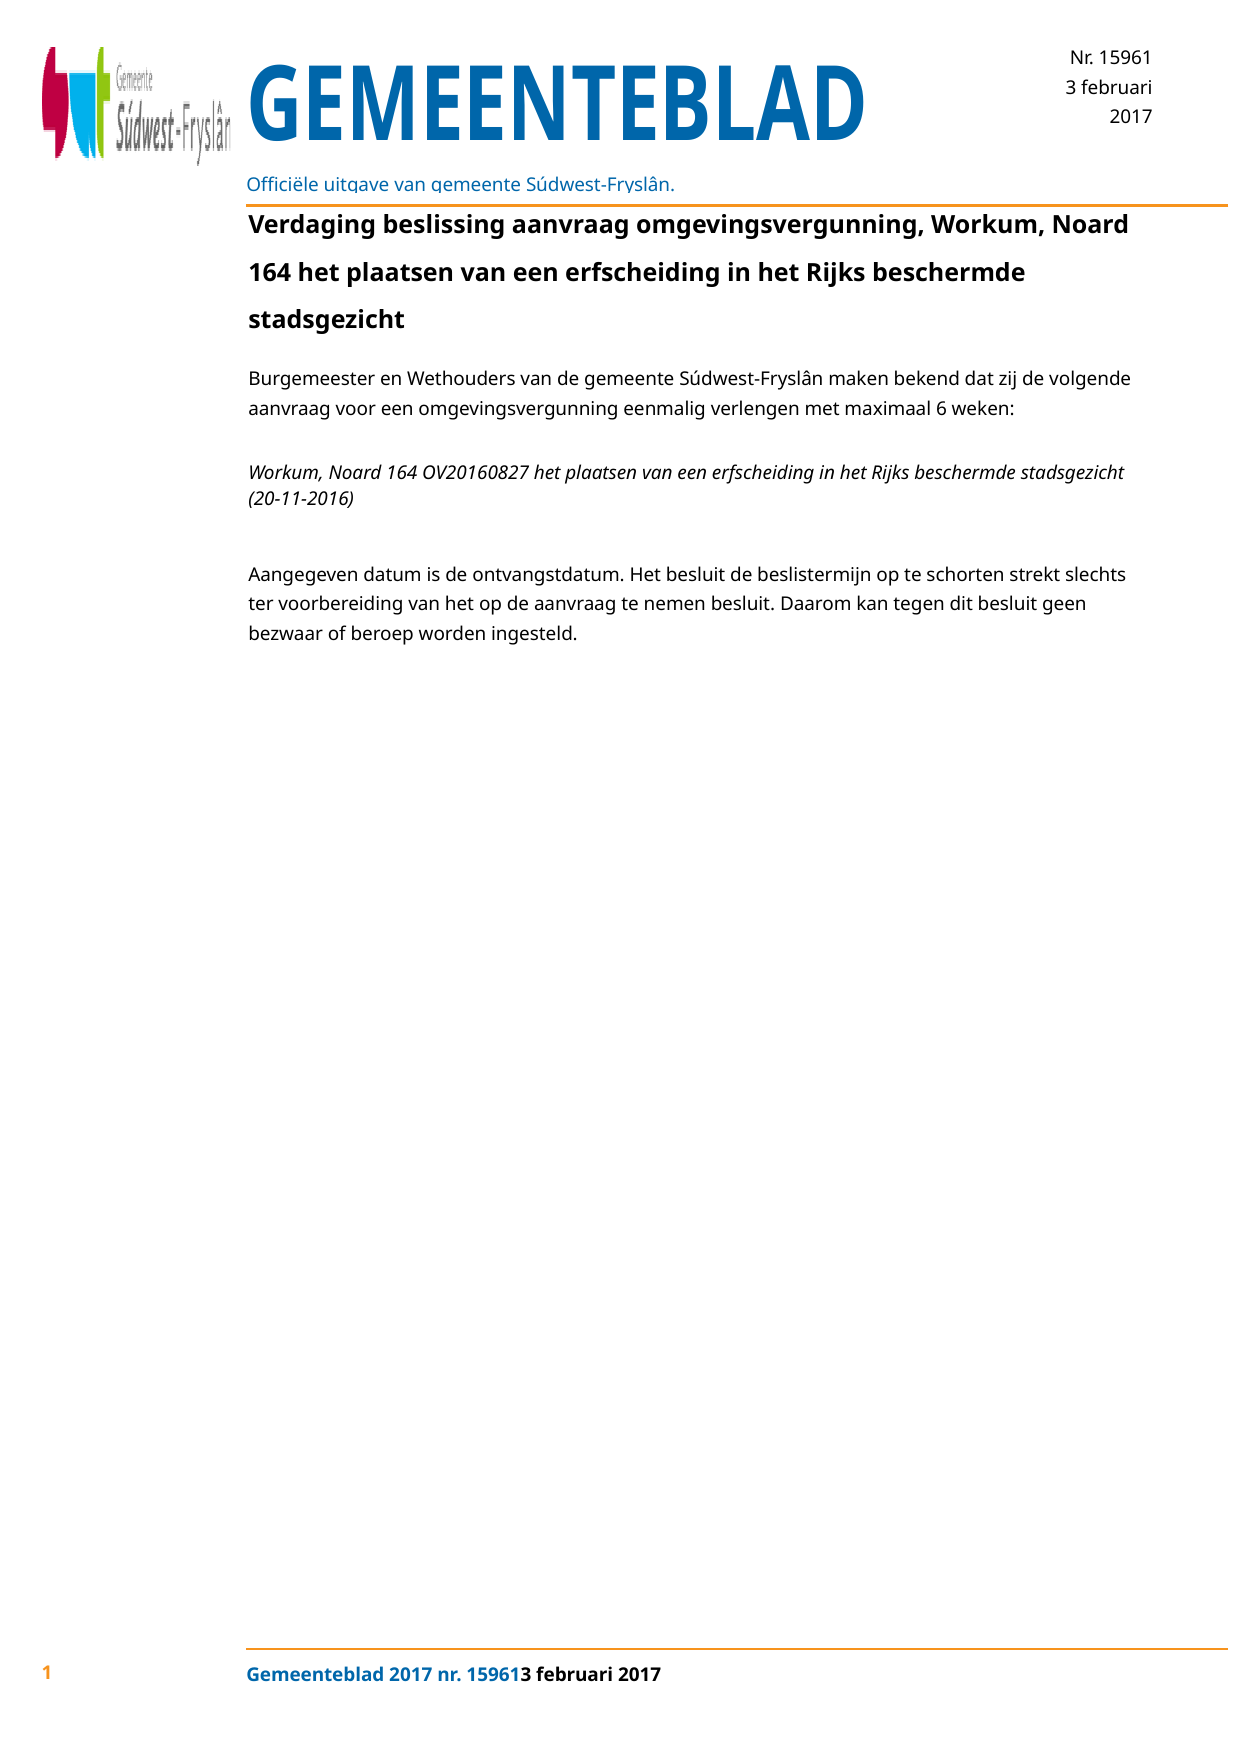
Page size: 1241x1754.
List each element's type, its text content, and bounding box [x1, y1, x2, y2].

text Burgemeester en Wethouders van de gemeente Súdwest-Fryslân maken bekend dat zij de volgende aanvraag voor een omgevingsvergunning eenmalig verlengen met maximaal 6 weken: [248, 366, 1152, 421]
text Workum, Noard 164 OV20160827 het plaatsen van een erfscheiding in het Rijks beschermde stadsgezicht (20-11-2016) [248, 459, 1152, 511]
text Aangegeven datum is de ontvangstdatum. Het besluit de beslistermijn op te schorten strekt slechts ter voorbereiding van het op de aanvraag te nemen besluit. Daarom kan tegen dit besluit geen bezwaar of beroep worden ingesteld. [248, 561, 1152, 646]
text Verdaging beslissing aanvraag omgevingsvergunning, Workum, Noard 164 het plaatsen van een erfscheiding in het Rijks beschermde stadsgezicht [248, 207, 1152, 336]
picture [41, 47, 231, 172]
